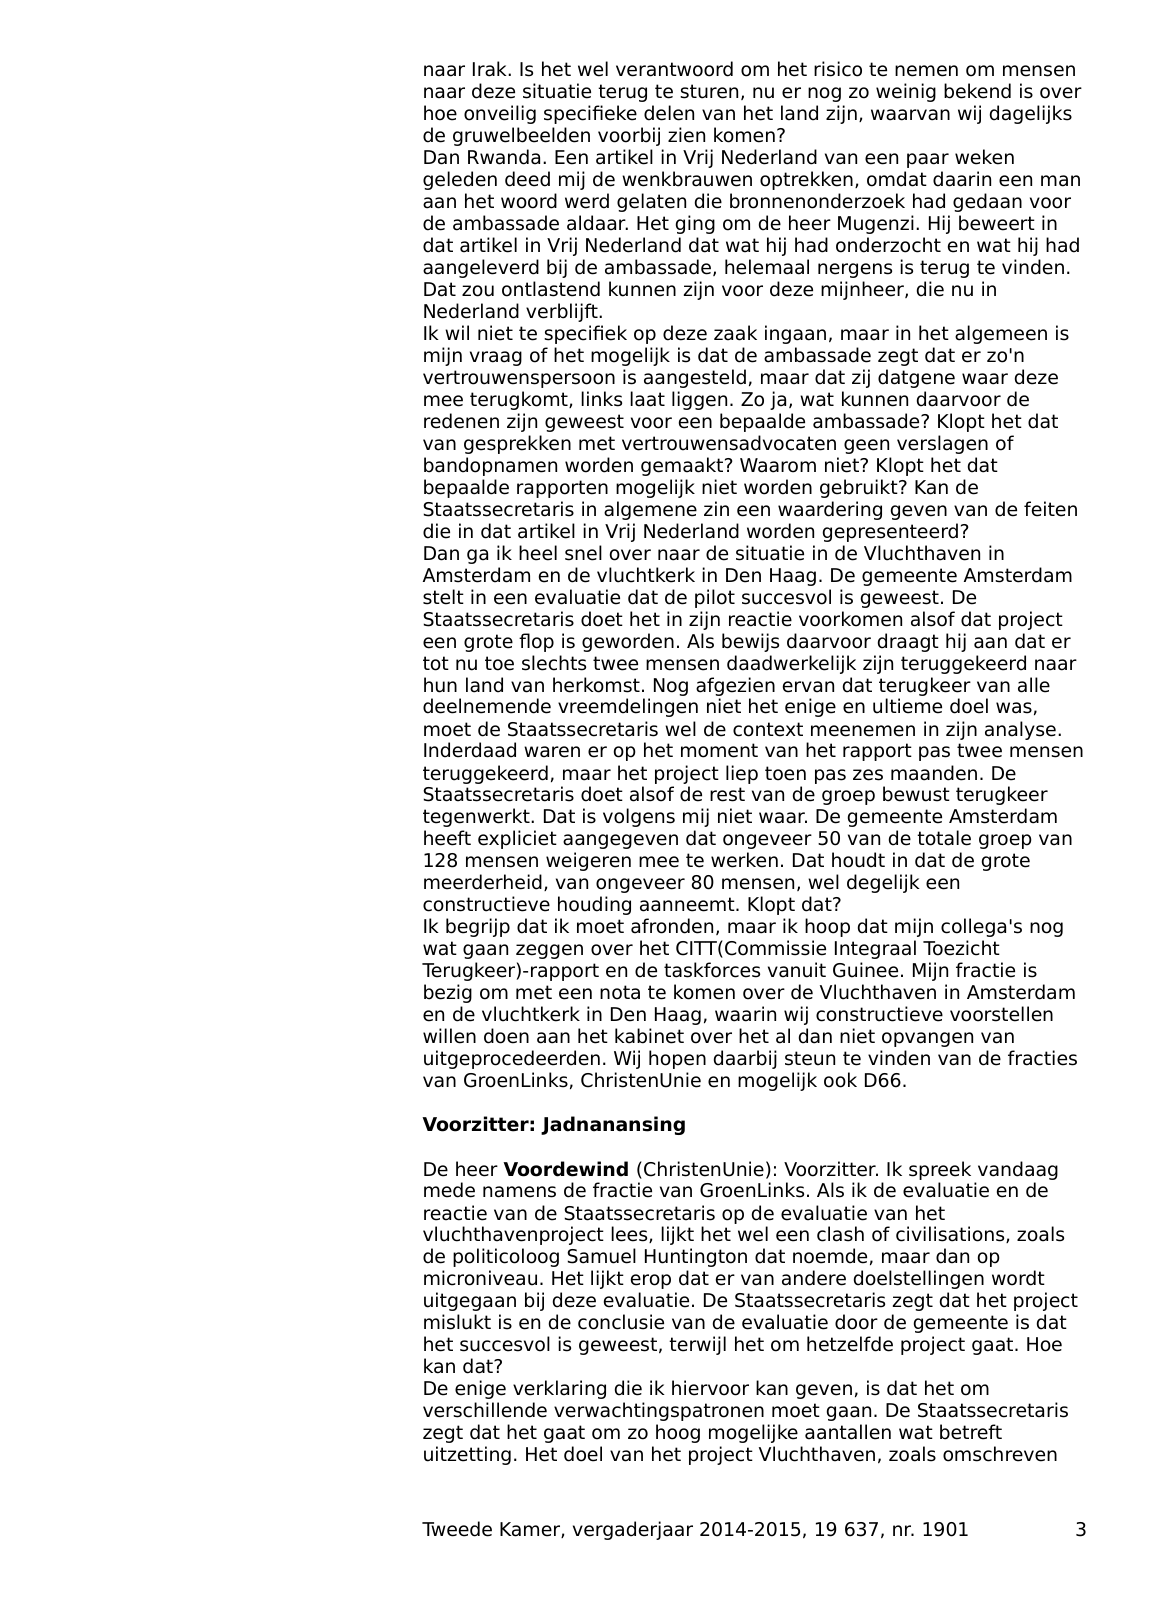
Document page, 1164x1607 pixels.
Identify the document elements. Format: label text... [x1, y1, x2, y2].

subtitle Voorzitter: Jadnanansing [422, 1114, 1087, 1136]
text De enige verklaring die ik hiervoor kan geven, is dat het om verschillende verwachtingspatronen moet gaan. De Staatssecretaris zegt dat het gaat om zo hoog mogelijke aantallen wat betreft uitzetting. Het doel van het project Vluchthaven, zoals omschreven [422, 1378, 1087, 1466]
text De heer Voordewind (ChristenUnie): Voorzitter. Ik spreek vandaag mede namens de fractie van GroenLinks. Als ik de evaluatie en de reactie van de Staatssecretaris op de evaluatie van het vluchthavenproject lees, lijkt het wel een clash of civilisations, zoals de politicoloog Samuel Huntington dat noemde, maar dan op microniveau. Het lijkt erop dat er van andere doelstellingen wordt uitgegaan bij deze evaluatie. De Staatssecretaris zegt dat het project mislukt is en de conclusie van de evaluatie door de gemeente is dat het succesvol is geweest, terwijl het om hetzelfde project gaat. Hoe kan dat? [422, 1158, 1087, 1378]
text Dan Rwanda. Een artikel in Vrij Nederland van een paar weken geleden deed mij de wenkbrauwen optrekken, omdat daarin een man aan het woord werd gelaten die bronnenonderzoek had gedaan voor de ambassade aldaar. Het ging om de heer Mugenzi. Hij beweert in dat artikel in Vrij Nederland dat wat hij had onderzocht en wat hij had aangeleverd bij de ambassade, helemaal nergens is terug te vinden. Dat zou ontlastend kunnen zijn voor deze mijnheer, die nu in Nederland verblijft. [422, 147, 1087, 323]
text Ik begrijp dat ik moet afronden, maar ik hoop dat mijn collega's nog wat gaan zeggen over het CITT(Commissie Integraal Toezicht Terugkeer)-rapport en de taskforces vanuit Guinee. Mijn fractie is bezig om met een nota te komen over de Vluchthaven in Amsterdam en de vluchtkerk in Den Haag, waarin wij constructieve voorstellen willen doen aan het kabinet over het al dan niet opvangen van uitgeprocedeerden. Wij hopen daarbij steun te vinden van de fracties van GroenLinks, ChristenUnie en mogelijk ook D66. [422, 916, 1087, 1092]
text Ik wil niet te specifiek op deze zaak ingaan, maar in het algemeen is mijn vraag of het mogelijk is dat de ambassade zegt dat er zo'n vertrouwenspersoon is aangesteld, maar dat zij datgene waar deze mee terugkomt, links laat liggen. Zo ja, wat kunnen daarvoor de redenen zijn geweest voor een bepaalde ambassade? Klopt het dat van gesprekken met vertrouwensadvocaten geen verslagen of bandopnamen worden gemaakt? Waarom niet? Klopt het dat bepaalde rapporten mogelijk niet worden gebruikt? Kan de Staatssecretaris in algemene zin een waardering geven van de feiten die in dat artikel in Vrij Nederland worden gepresenteerd? [422, 323, 1087, 543]
text Dan ga ik heel snel over naar de situatie in de Vluchthaven in Amsterdam en de vluchtkerk in Den Haag. De gemeente Amsterdam stelt in een evaluatie dat de pilot succesvol is geweest. De Staatssecretaris doet het in zijn reactie voorkomen alsof dat project een grote flop is geworden. Als bewijs daarvoor draagt hij aan dat er tot nu toe slechts twee mensen daadwerkelijk zijn teruggekeerd naar hun land van herkomst. Nog afgezien ervan dat terugkeer van alle deelnemende vreemdelingen niet het enige en ultieme doel was, moet de Staatssecretaris wel de context meenemen in zijn analyse. Inderdaad waren er op het moment van het rapport pas twee mensen teruggekeerd, maar het project liep toen pas zes maanden. De Staatssecretaris doet alsof de rest van de groep bewust terugkeer tegenwerkt. Dat is volgens mij niet waar. De gemeente Amsterdam heeft expliciet aangegeven dat ongeveer 50 van de totale groep van 128 mensen weigeren mee te werken. Dat houdt in dat de grote meerderheid, van ongeveer 80 mensen, wel degelijk een constructieve houding aanneemt. Klopt dat? [422, 543, 1087, 916]
text naar Irak. Is het wel verantwoord om het risico te nemen om mensen naar deze situatie terug te sturen, nu er nog zo weinig bekend is over hoe onveilig specifieke delen van het land zijn, waarvan wij dagelijks de gruwelbeelden voorbij zien komen? [422, 59, 1087, 147]
